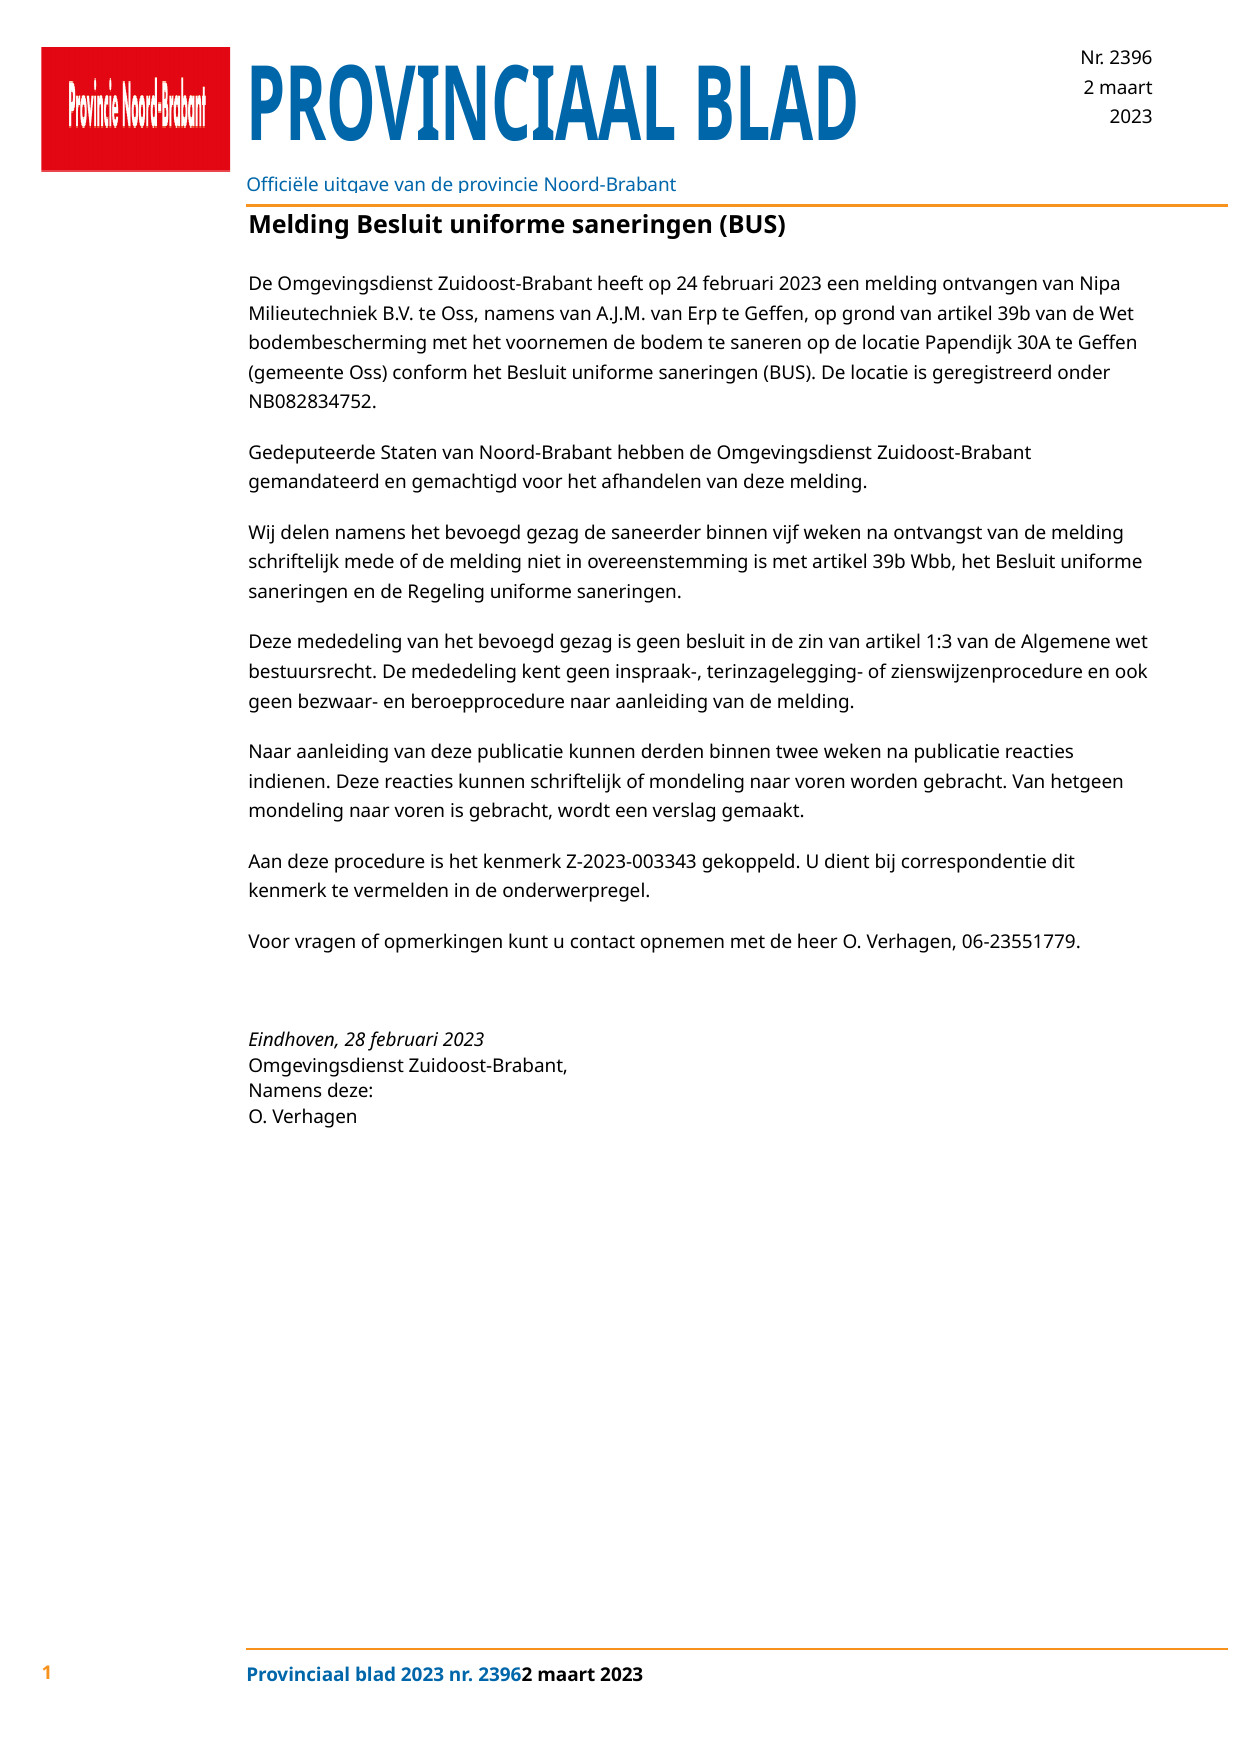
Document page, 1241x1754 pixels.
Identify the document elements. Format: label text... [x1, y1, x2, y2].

text Eindhoven, 28 februari 2023 [248, 1026, 1152, 1052]
text Melding Besluit uniforme saneringen (BUS) [248, 207, 1152, 241]
text Aan deze procedure is het kenmerk Z-2023-003343 gekoppeld. U dient bij correspondentie dit kenmerk te vermelden in de onderwerpregel. [248, 848, 1152, 903]
text Gedeputeerde Staten van Noord-Brabant hebben de Omgevingsdienst Zuidoost-Brabant gemandateerd en gemachtigd voor het afhandelen van deze melding. [248, 439, 1152, 494]
text De Omgevingsdienst Zuidoost-Brabant heeft op 24 februari 2023 een melding ontvangen van Nipa Milieutechniek B.V. te Oss, namens van A.J.M. van Erp te Geffen, op grond van artikel 39b van de Wet bodembescherming met het voornemen de bodem te saneren op de locatie Papendijk 30A te Geffen (gemeente Oss) conform het Besluit uniforme saneringen (BUS). De locatie is geregistreerd onder NB082834752. [248, 270, 1152, 414]
text Omgevingsdienst Zuidoost-Brabant, [248, 1052, 1152, 1077]
text Deze mededeling van het bevoegd gezag is geen besluit in de zin van artikel 1:3 van de Algemene wet bestuursrecht. De mededeling kent geen inspraak-, terinzagelegging- of zienswijzenprocedure en ook geen bezwaar- en beroepprocedure naar aanleiding van de melding. [248, 629, 1152, 713]
text Voor vragen of opmerkingen kunt u contact opnemen met de heer O. Verhagen, 06-23551779. [248, 928, 1152, 953]
text Namens deze: [248, 1077, 1152, 1103]
text O. Verhagen [248, 1103, 1152, 1129]
text Naar aanleiding van deze publicatie kunnen derden binnen twee weken na publicatie reacties indienen. Deze reacties kunnen schriftelijk of mondeling naar voren worden gebracht. Van hetgeen mondeling naar voren is gebracht, wordt een verslag gemaakt. [248, 738, 1152, 823]
picture [41, 47, 231, 172]
text Wij delen namens het bevoegd gezag de saneerder binnen vijf weken na ontvangst van de melding schriftelijk mede of de melding niet in overeenstemming is met artikel 39b Wbb, het Besluit uniforme saneringen en de Regeling uniforme saneringen. [248, 519, 1152, 604]
